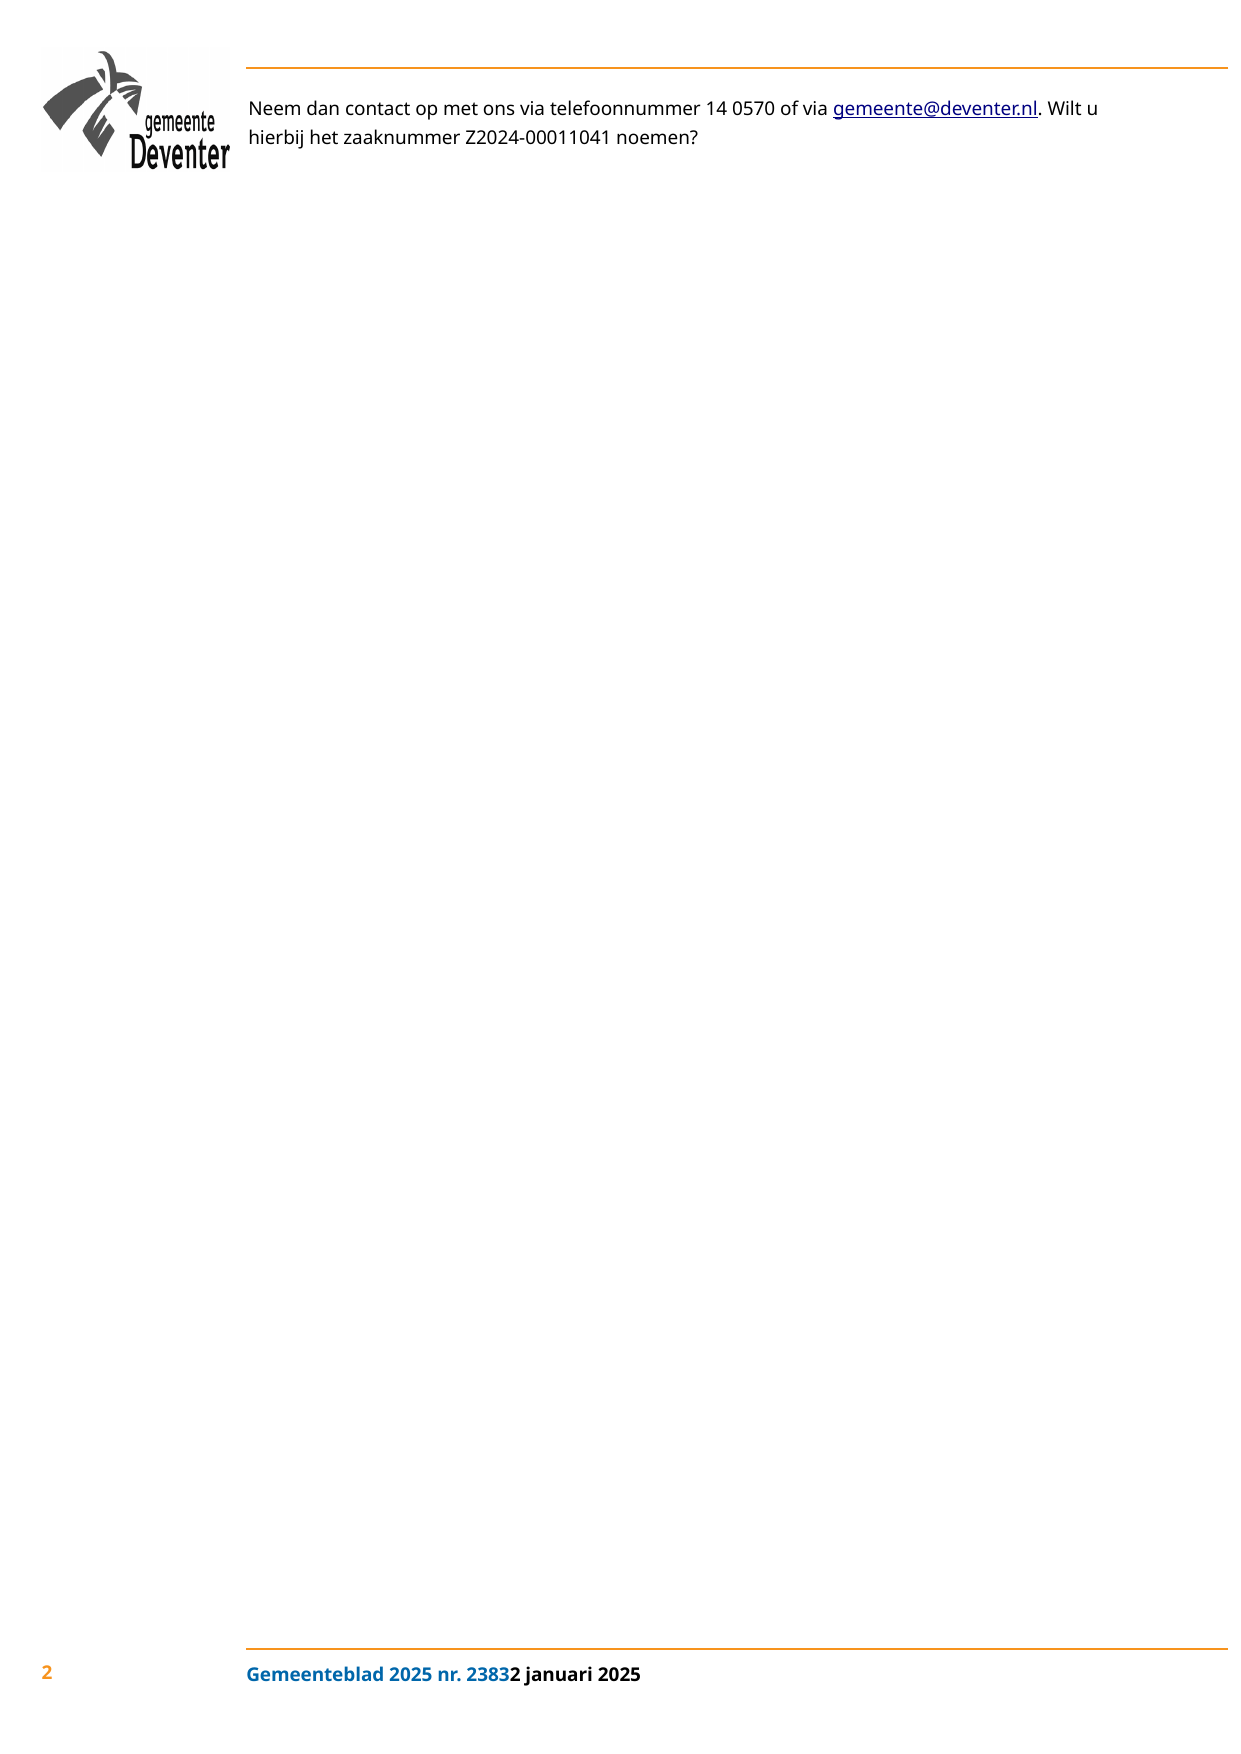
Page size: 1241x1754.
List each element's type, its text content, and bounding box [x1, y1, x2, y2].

text Neem dan contact op met ons via telefoonnummer 14 0570 of via gemeente@deventer.nl. Wilt u hierbij het zaaknummer Z2024-00011041 noemen? [248, 95, 1152, 150]
picture [41, 47, 231, 172]
